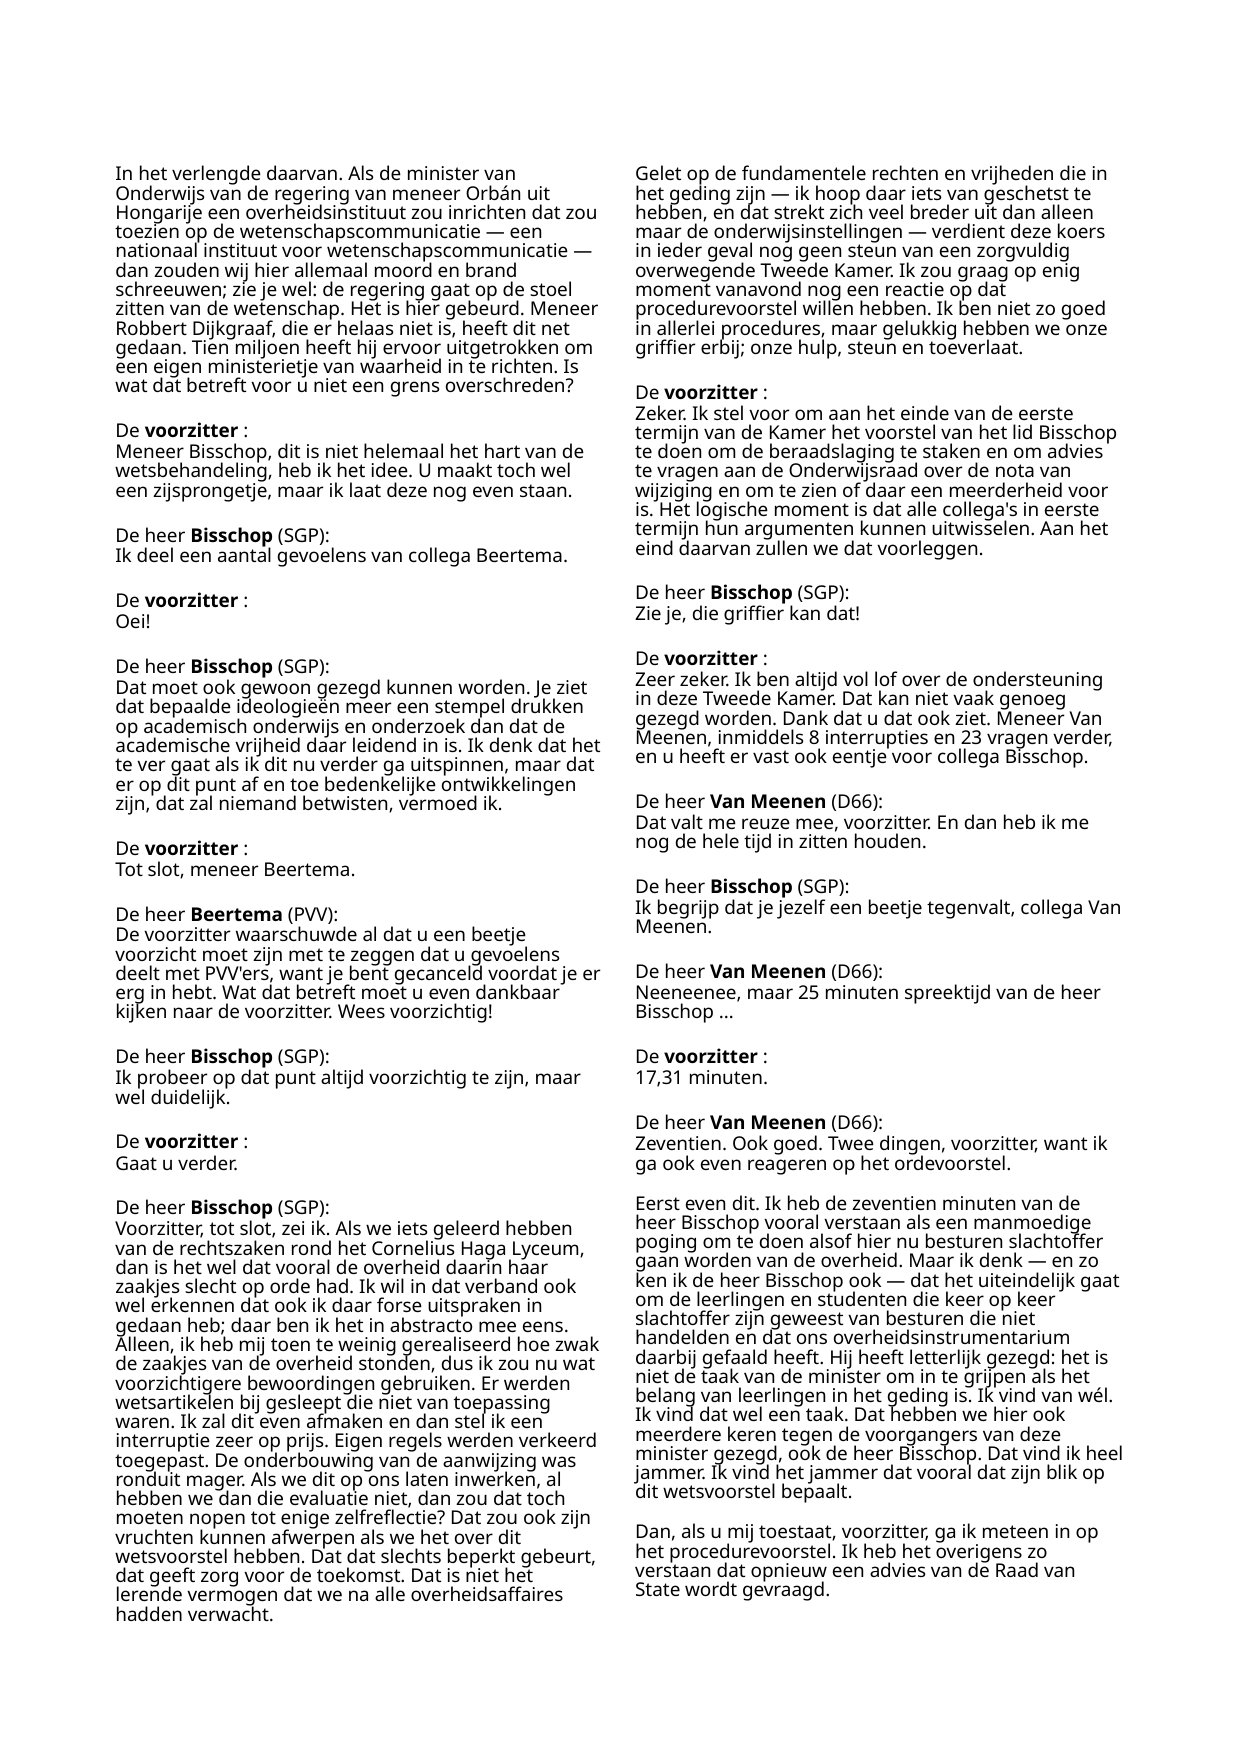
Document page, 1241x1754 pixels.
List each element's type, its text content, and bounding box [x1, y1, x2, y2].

text De heer Beertema (PVV): [115, 901, 605, 926]
text Gelet op de fundamentele rechten en vrijheden die in het geding zijn — ik hoop daar iets van geschetst te hebben, en dat strekt zich veel breder uit dan alleen maar de onderwijsinstellingen — verdient deze koers in ieder geval nog geen steun van een zorgvuldig overwegende Tweede Kamer. Ik zou graag op enig moment vanavond nog een reactie op dat procedurevoorstel willen hebben. Ik ben niet zo goed in allerlei procedures, maar gelukkig hebben we onze griffier erbij; onze hulp, steun en toeverlaat. [635, 165, 1125, 358]
text De heer Van Meenen (D66): [635, 788, 1125, 814]
text Dat valt me reuze mee, voorzitter. En dan heb ik me nog de hele tijd in zitten houden. [635, 814, 1125, 853]
text De heer Bisschop (SGP): [115, 1044, 605, 1069]
text Zeventien. Ook goed. Twee dingen, voorzitter, want ik ga ook even reageren op het ordevoorstel. [635, 1135, 1125, 1174]
text De heer Bisschop (SGP): [115, 1194, 605, 1220]
text Zie je, die griffier kan dat! [635, 605, 1125, 624]
text De voorzitter : [115, 417, 605, 443]
text Zeker. Ik stel voor om aan het einde van de eerste termijn van de Kamer het voorstel van het lid Bisschop te doen om de beraadslaging te staken en om advies te vragen aan de Onderwijsraad over de nota van wijziging en om te zien of daar een meerderheid voor is. Het logische moment is dat alle collega's in eerste termijn hun argumenten kunnen uitwisselen. Aan het eind daarvan zullen we dat voorleggen. [635, 404, 1125, 559]
text 17,31 minuten. [635, 1069, 1125, 1089]
text Meneer Bisschop, dit is niet helemaal het hart van de wetsbehandeling, heb ik het idee. U maakt toch wel een zijsprongetje, maar ik laat deze nog even staan. [115, 443, 605, 501]
text Zeer zeker. Ik ben altijd vol lof over de ondersteuning in deze Tweede Kamer. Dat kan niet vaak genoeg gezegd worden. Dank dat u dat ook ziet. Meneer Van Meenen, inmiddels 8 interrupties en 23 vragen verder, en u heeft er vast ook eentje voor collega Bisschop. [635, 671, 1125, 767]
text Ik begrijp dat je jezelf een beetje tegenvalt, collega Van Meenen. [635, 899, 1125, 938]
text De voorzitter : [635, 379, 1125, 404]
text De heer Bisschop (SGP): [115, 522, 605, 547]
text De voorzitter : [635, 1044, 1125, 1069]
text De voorzitter waarschuwde al dat u een beetje voorzicht moet zijn met te zeggen dat u gevoelens deelt met PVV'ers, want je bent gecanceld voordat je er erg in hebt. Wat dat betreft moet u even dankbaar kijken naar de voorzitter. Wees voorzichtig! [115, 926, 605, 1023]
text De heer Bisschop (SGP): [635, 873, 1125, 899]
text Dat moet ook gewoon gezegd kunnen worden. Je ziet dat bepaalde ideologieën meer een stempel drukken op academisch onderwijs en onderzoek dan dat de academische vrijheid daar leidend in is. Ik denk dat het te ver gaat als ik dit nu verder ga uitspinnen, maar dat er op dit punt af en toe bedenkelijke ontwikkelingen zijn, dat zal niemand betwisten, vermoed ik. [115, 679, 605, 814]
text De heer Van Meenen (D66): [635, 958, 1125, 984]
text De voorzitter : [635, 645, 1125, 671]
text Ik deel een aantal gevoelens van collega Beertema. [115, 547, 605, 567]
text De voorzitter : [115, 835, 605, 861]
text De heer Van Meenen (D66): [635, 1109, 1125, 1135]
text Tot slot, meneer Beertema. [115, 861, 605, 880]
text Ik probeer op dat punt altijd voorzichtig te zijn, maar wel duidelijk. [115, 1069, 605, 1108]
text Eerst even dit. Ik heb de zeventien minuten van de heer Bisschop vooral verstaan als een manmoedige poging om te doen alsof hier nu besturen slachtoffer gaan worden van de overheid. Maar ik denk — en zo ken ik de heer Bisschop ook — dat het uiteindelijk gaat om de leerlingen en studenten die keer op keer slachtoffer zijn geweest van besturen die niet handelden en dat ons overheidsinstrumentarium daarbij gefaald heeft. Hij heeft letterlijk gezegd: het is niet de taak van de minister om in te grijpen als het belang van leerlingen in het geding is. Ik vind van wél. Ik vind dat wel een taak. Dat hebben we hier ook meerdere keren tegen de voorgangers van deze minister gezegd, ook de heer Bisschop. Dat vind ik heel jammer. Ik vind het jammer dat vooral dat zijn blik op dit wetsvoorstel bepaalt. [635, 1194, 1125, 1503]
text Neeneenee, maar 25 minuten spreektijd van de heer Bisschop … [635, 984, 1125, 1023]
text Voorzitter, tot slot, zei ik. Als we iets geleerd hebben van de rechtszaken rond het Cornelius Haga Lyceum, dan is het wel dat vooral de overheid daarin haar zaakjes slecht op orde had. Ik wil in dat verband ook wel erkennen dat ook ik daar forse uitspraken in gedaan heb; daar ben ik het in abstracto mee eens. Alleen, ik heb mij toen te weinig gerealiseerd hoe zwak de zaakjes van de overheid stonden, dus ik zou nu wat voorzichtigere bewoordingen gebruiken. Er werden wetsartikelen bij gesleept die niet van toepassing waren. Ik zal dit even afmaken en dan stel ik een interruptie zeer op prijs. Eigen regels werden verkeerd toegepast. De onderbouwing van de aanwijzing was ronduit mager. Als we dit op ons laten inwerken, al hebben we dan die evaluatie niet, dan zou dat toch moeten nopen tot enige zelfreflectie? Dat zou ook zijn vruchten kunnen afwerpen als we het over dit wetsvoorstel hebben. Dat dat slechts beperkt gebeurt, dat geeft zorg voor de toekomst. Dat is niet het lerende vermogen dat we na alle overheidsaffaires hadden verwacht. [115, 1220, 605, 1625]
text De voorzitter : [115, 588, 605, 613]
text Oei! [115, 613, 605, 633]
text De heer Bisschop (SGP): [635, 579, 1125, 605]
text Gaat u verder. [115, 1154, 605, 1174]
text De heer Bisschop (SGP): [115, 653, 605, 679]
text In het verlengde daarvan. Als de minister van Onderwijs van de regering van meneer Orbán uit Hongarije een overheidsinstituut zou inrichten dat zou toezien op de wetenschapscommunicatie — een nationaal instituut voor wetenschapscommunicatie — dan zouden wij hier allemaal moord en brand schreeuwen; zie je wel: de regering gaat op de stoel zitten van de wetenschap. Het is hier gebeurd. Meneer Robbert Dijkgraaf, die er helaas niet is, heeft dit net gedaan. Tien miljoen heeft hij ervoor uitgetrokken om een eigen ministerietje van waarheid in te richten. Is wat dat betreft voor u niet een grens overschreden? [115, 165, 605, 397]
text De voorzitter : [115, 1129, 605, 1154]
text Dan, als u mij toestaat, voorzitter, ga ik meteen in op het procedurevoorstel. Ik heb het overigens zo verstaan dat opnieuw een advies van de Raad van State wordt gevraagd. [635, 1523, 1125, 1601]
